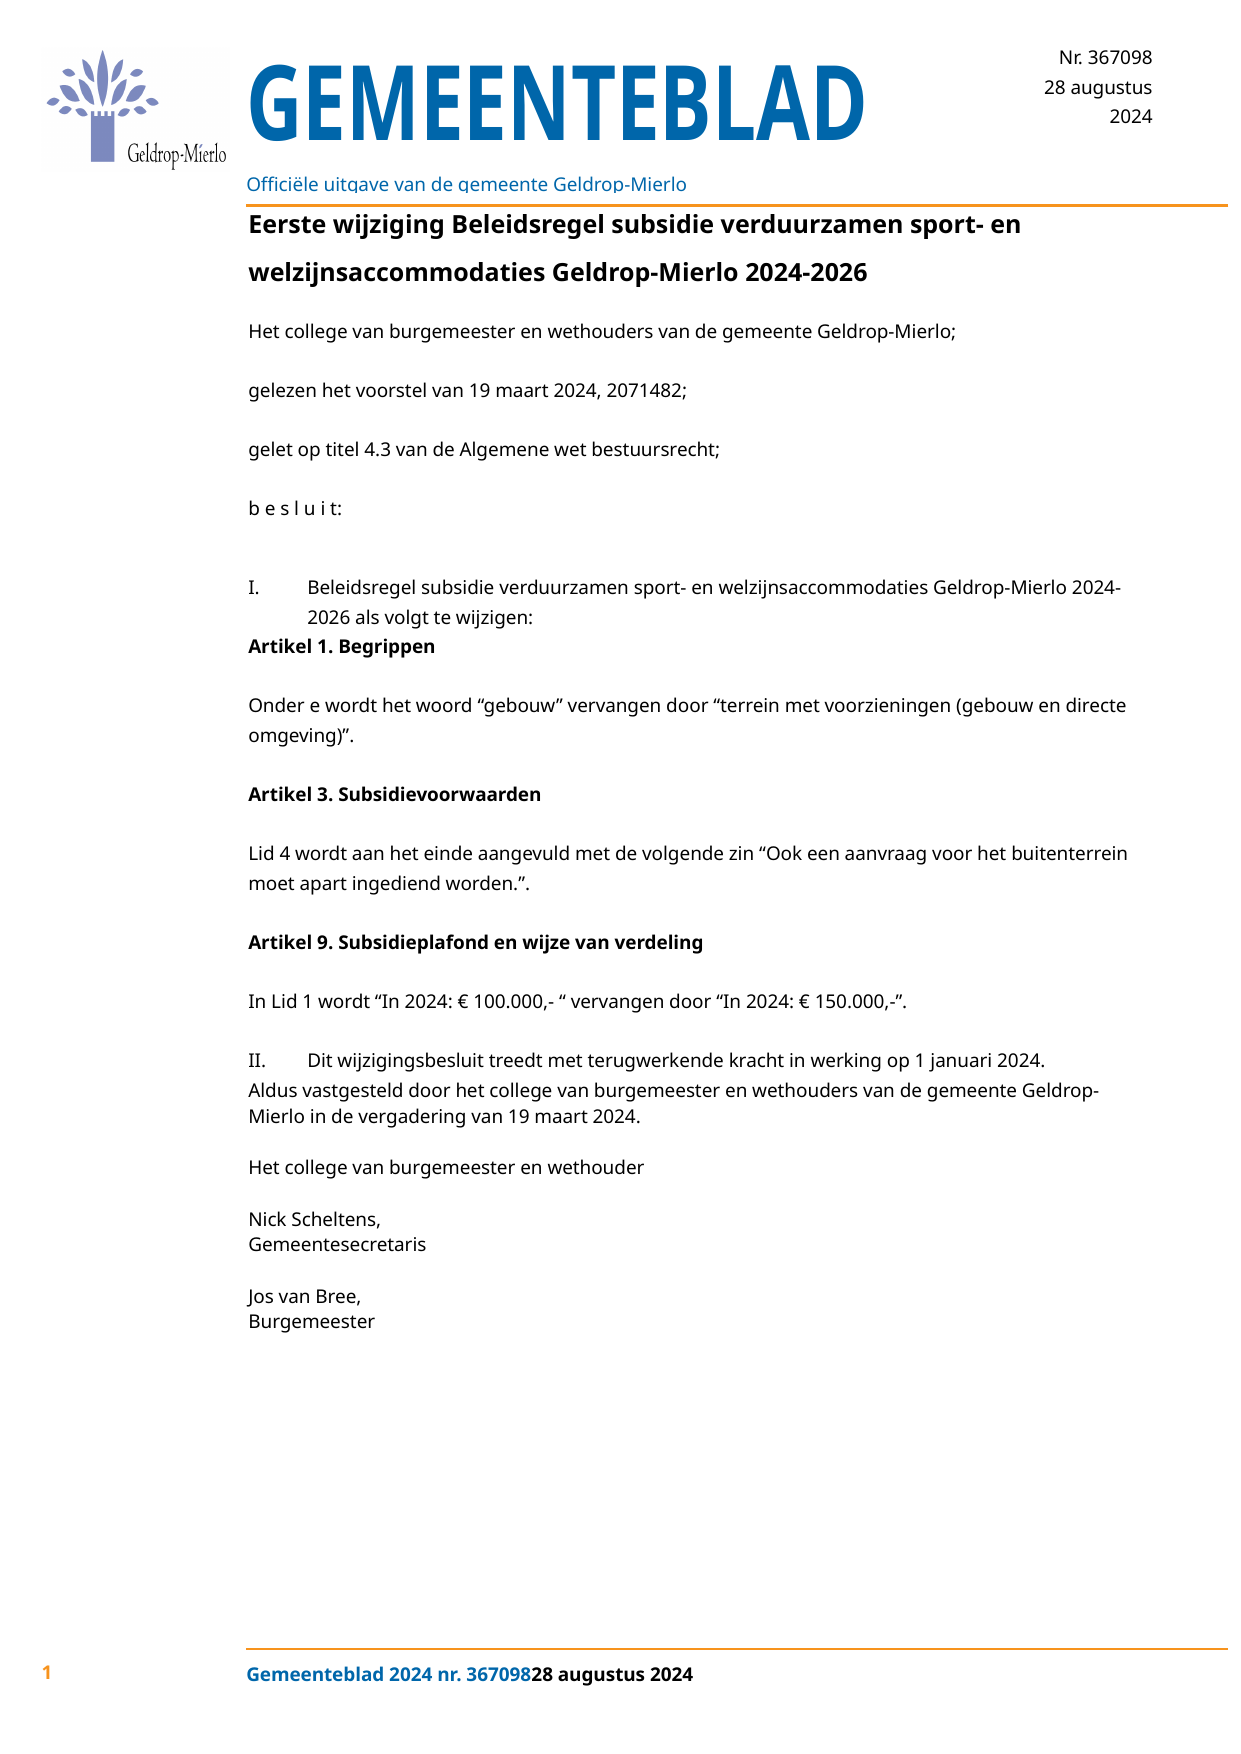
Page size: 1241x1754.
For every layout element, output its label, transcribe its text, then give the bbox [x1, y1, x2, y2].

text Eerste wijziging Beleidsregel subsidie verduurzamen sport- en welzijnsaccommodaties Geldrop-Mierlo 2024-2026 [248, 207, 1152, 288]
text b e s l u i t: [248, 495, 1152, 521]
text Jos van Bree, [248, 1283, 1152, 1309]
text Artikel 1. Begrippen [248, 633, 1152, 659]
text Onder e wordt het woord “gebouw” vervangen door “terrein met voorzieningen (gebouw en directe omgeving)”. [248, 693, 1152, 748]
text Het college van burgemeester en wethouders van de gemeente Geldrop-Mierlo; [248, 318, 1152, 344]
list Beleidsregel subsidie verduurzamen sport- en welzijnsaccommodaties Geldrop-Mierlo 2024-2026 als volgt te wijzigen: [248, 574, 1152, 629]
text In Lid 1 wordt “In 2024: € 100.000,- “ vervangen door “In 2024: € 150.000,-”. [248, 988, 1152, 1014]
text gelet op titel 4.3 van de Algemene wet bestuursrecht; [248, 436, 1152, 462]
text Aldus vastgesteld door het college van burgemeester en wethouders van de gemeente Geldrop-Mierlo in de vergadering van 19 maart 2024. [248, 1077, 1152, 1129]
text Artikel 3. Subsidievoorwaarden [248, 781, 1152, 807]
text Artikel 9. Subsidieplafond en wijze van verdeling [248, 929, 1152, 955]
list Dit wijzigingsbesluit treedt met terugwerkende kracht in werking op 1 januari 2024. [248, 1048, 1152, 1073]
text Het college van burgemeester en wethouder [248, 1154, 1152, 1180]
text Lid 4 wordt aan het einde aangevuld met de volgende zin “Ook een aanvraag voor het buitenterrein moet apart ingediend worden.”. [248, 841, 1152, 896]
text Nick Scheltens, [248, 1206, 1152, 1232]
text Gemeentesecretaris [248, 1232, 1152, 1257]
text gelezen het voorstel van 19 maart 2024, 2071482; [248, 377, 1152, 403]
picture [41, 47, 231, 172]
text Burgemeester [248, 1309, 1152, 1334]
